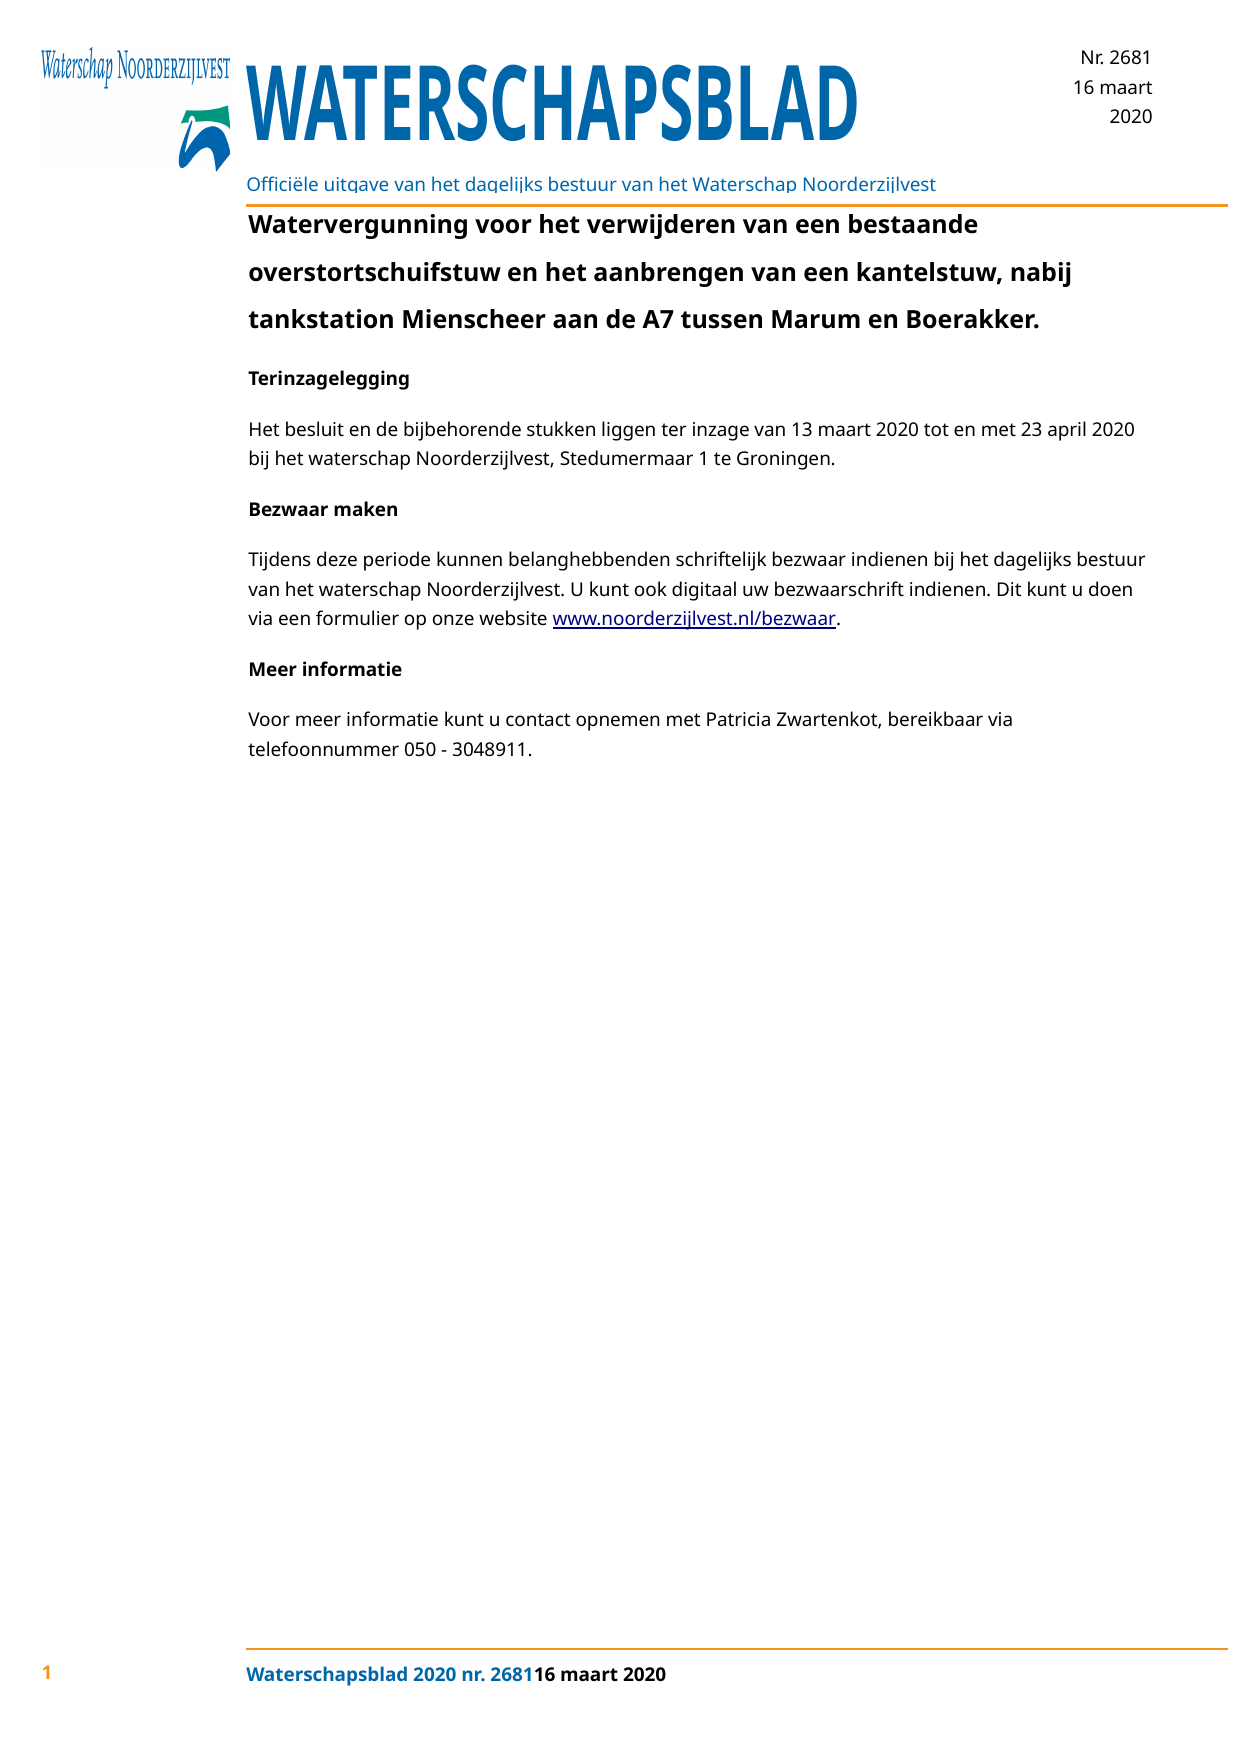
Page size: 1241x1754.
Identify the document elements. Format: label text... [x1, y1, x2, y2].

text Tijdens deze periode kunnen belanghebbenden schriftelijk bezwaar indienen bij het dagelijks bestuur van het waterschap Noorderzijlvest. U kunt ook digitaal uw bezwaarschrift indienen. Dit kunt u doen via een formulier op onze website www.noorderzijlvest.nl/bezwaar. [248, 546, 1152, 631]
picture [41, 47, 231, 172]
text Watervergunning voor het verwijderen van een bestaande overstortschuifstuw en het aanbrengen van een kantelstuw, nabij tankstation Mienscheer aan de A7 tussen Marum en Boerakker. [248, 207, 1152, 336]
text Het besluit en de bijbehorende stukken liggen ter inzage van 13 maart 2020 tot en met 23 april 2020 bij het waterschap Noorderzijlvest, Stedumermaar 1 te Groningen. [248, 416, 1152, 471]
text Meer informatie [248, 656, 1152, 682]
text Terinzagelegging [248, 366, 1152, 391]
text Voor meer informatie kunt u contact opnemen met Patricia Zwartenkot, bereikbaar via telefoonnummer 050 - 3048911. [248, 706, 1152, 762]
text Bezwaar maken [248, 496, 1152, 522]
